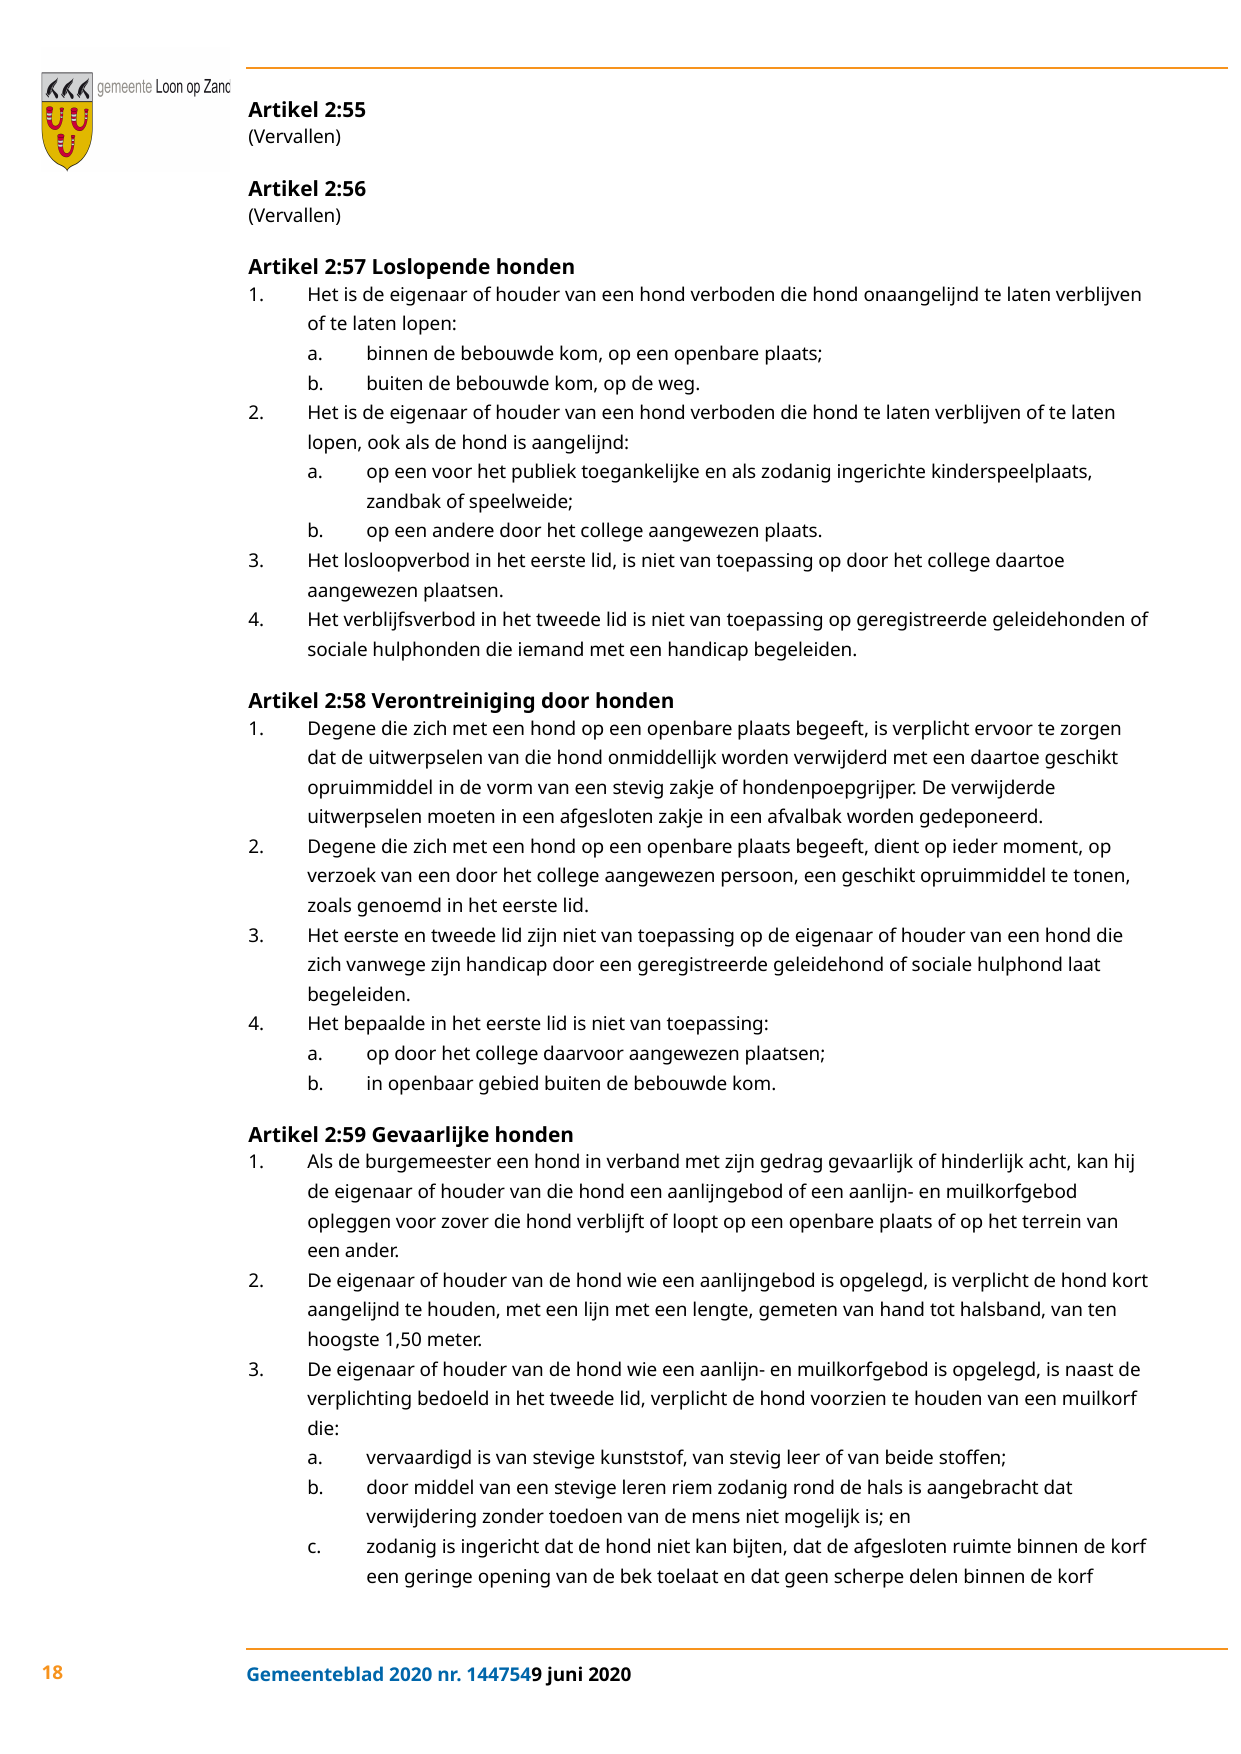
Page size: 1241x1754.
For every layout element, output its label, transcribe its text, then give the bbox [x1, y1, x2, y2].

list Het is de eigenaar of houder van een hond verboden die hond te laten verblijven of te laten lopen, ook als de hond is aangelijnd: [248, 399, 1152, 454]
list Het losloopverbod in het eerste lid, is niet van toepassing op door het college daartoe aangewezen plaatsen. [248, 547, 1152, 602]
text Artikel 2:59 Gevaarlijke honden [248, 1120, 1152, 1149]
list in openbaar gebied buiten de bebouwde kom. [307, 1070, 1152, 1096]
list op door het college daarvoor aangewezen plaatsen; [307, 1040, 1152, 1066]
list binnen de bebouwde kom, op een openbare plaats; [307, 340, 1152, 366]
list De eigenaar of houder van de hond wie een aanlijn- en muilkorfgebod is opgelegd, is naast de verplichting bedoeld in het tweede lid, verplicht de hond voorzien te houden van een muilkorf die: [248, 1356, 1152, 1441]
text (Vervallen) [248, 123, 1152, 149]
list Degene die zich met een hond op een openbare plaats begeeft, is verplicht ervoor te zorgen dat de uitwerpselen van die hond onmiddellijk worden verwijderd met een daartoe geschikt opruimmiddel in de vorm van een stevig zakje of hondenpoepgrijper. De verwijderde uitwerpselen moeten in een afgesloten zakje in een afvalbak worden gedeponeerd. [248, 715, 1152, 829]
text Artikel 2:57 Loslopende honden [248, 252, 1152, 281]
text Artikel 2:55 [248, 95, 1152, 123]
list op een voor het publiek toegankelijke en als zodanig ingerichte kinderspeelplaats, zandbak of speelweide; [307, 458, 1152, 514]
text (Vervallen) [248, 202, 1152, 228]
list Degene die zich met een hond op een openbare plaats begeeft, dient op ieder moment, op verzoek van een door het college aangewezen persoon, een geschikt opruimmiddel te tonen, zoals genoemd in het eerste lid. [248, 833, 1152, 918]
list Het bepaalde in het eerste lid is niet van toepassing: [248, 1011, 1152, 1036]
list buiten de bebouwde kom, op de weg. [307, 370, 1152, 395]
list De eigenaar of houder van de hond wie een aanlijngebod is opgelegd, is verplicht de hond kort aangelijnd te houden, met een lijn met een lengte, gemeten van hand tot halsband, van ten hoogste 1,50 meter. [248, 1267, 1152, 1352]
list vervaardigd is van stevige kunststof, van stevig leer of van beide stoffen; [307, 1444, 1152, 1470]
list door middel van een stevige leren riem zodanig rond de hals is aangebracht dat verwijdering zonder toedoen van de mens niet mogelijk is; en [307, 1474, 1152, 1529]
list Het verblijfsverbod in het tweede lid is niet van toepassing op geregistreerde geleidehonden of sociale hulphonden die iemand met een handicap begeleiden. [248, 606, 1152, 662]
text Artikel 2:56 [248, 174, 1152, 202]
list Het eerste en tweede lid zijn niet van toepassing op de eigenaar of houder van een hond die zich vanwege zijn handicap door een geregistreerde geleidehond of sociale hulphond laat begeleiden. [248, 922, 1152, 1007]
text Artikel 2:58 Verontreiniging door honden [248, 686, 1152, 715]
list op een andere door het college aangewezen plaats. [307, 518, 1152, 543]
list Als de burgemeester een hond in verband met zijn gedrag gevaarlijk of hinderlijk acht, kan hij de eigenaar of houder van die hond een aanlijngebod of een aanlijn- en muilkorfgebod opleggen voor zover die hond verblijft of loopt op een openbare plaats of op het terrein van een ander. [248, 1149, 1152, 1263]
picture [41, 47, 231, 172]
list zodanig is ingericht dat de hond niet kan bijten, dat de afgesloten ruimte binnen de korf een geringe opening van de bek toelaat en dat geen scherpe delen binnen de korf [307, 1533, 1152, 1588]
list Het is de eigenaar of houder van een hond verboden die hond onaangelijnd te laten verblijven of te laten lopen: [248, 281, 1152, 336]
